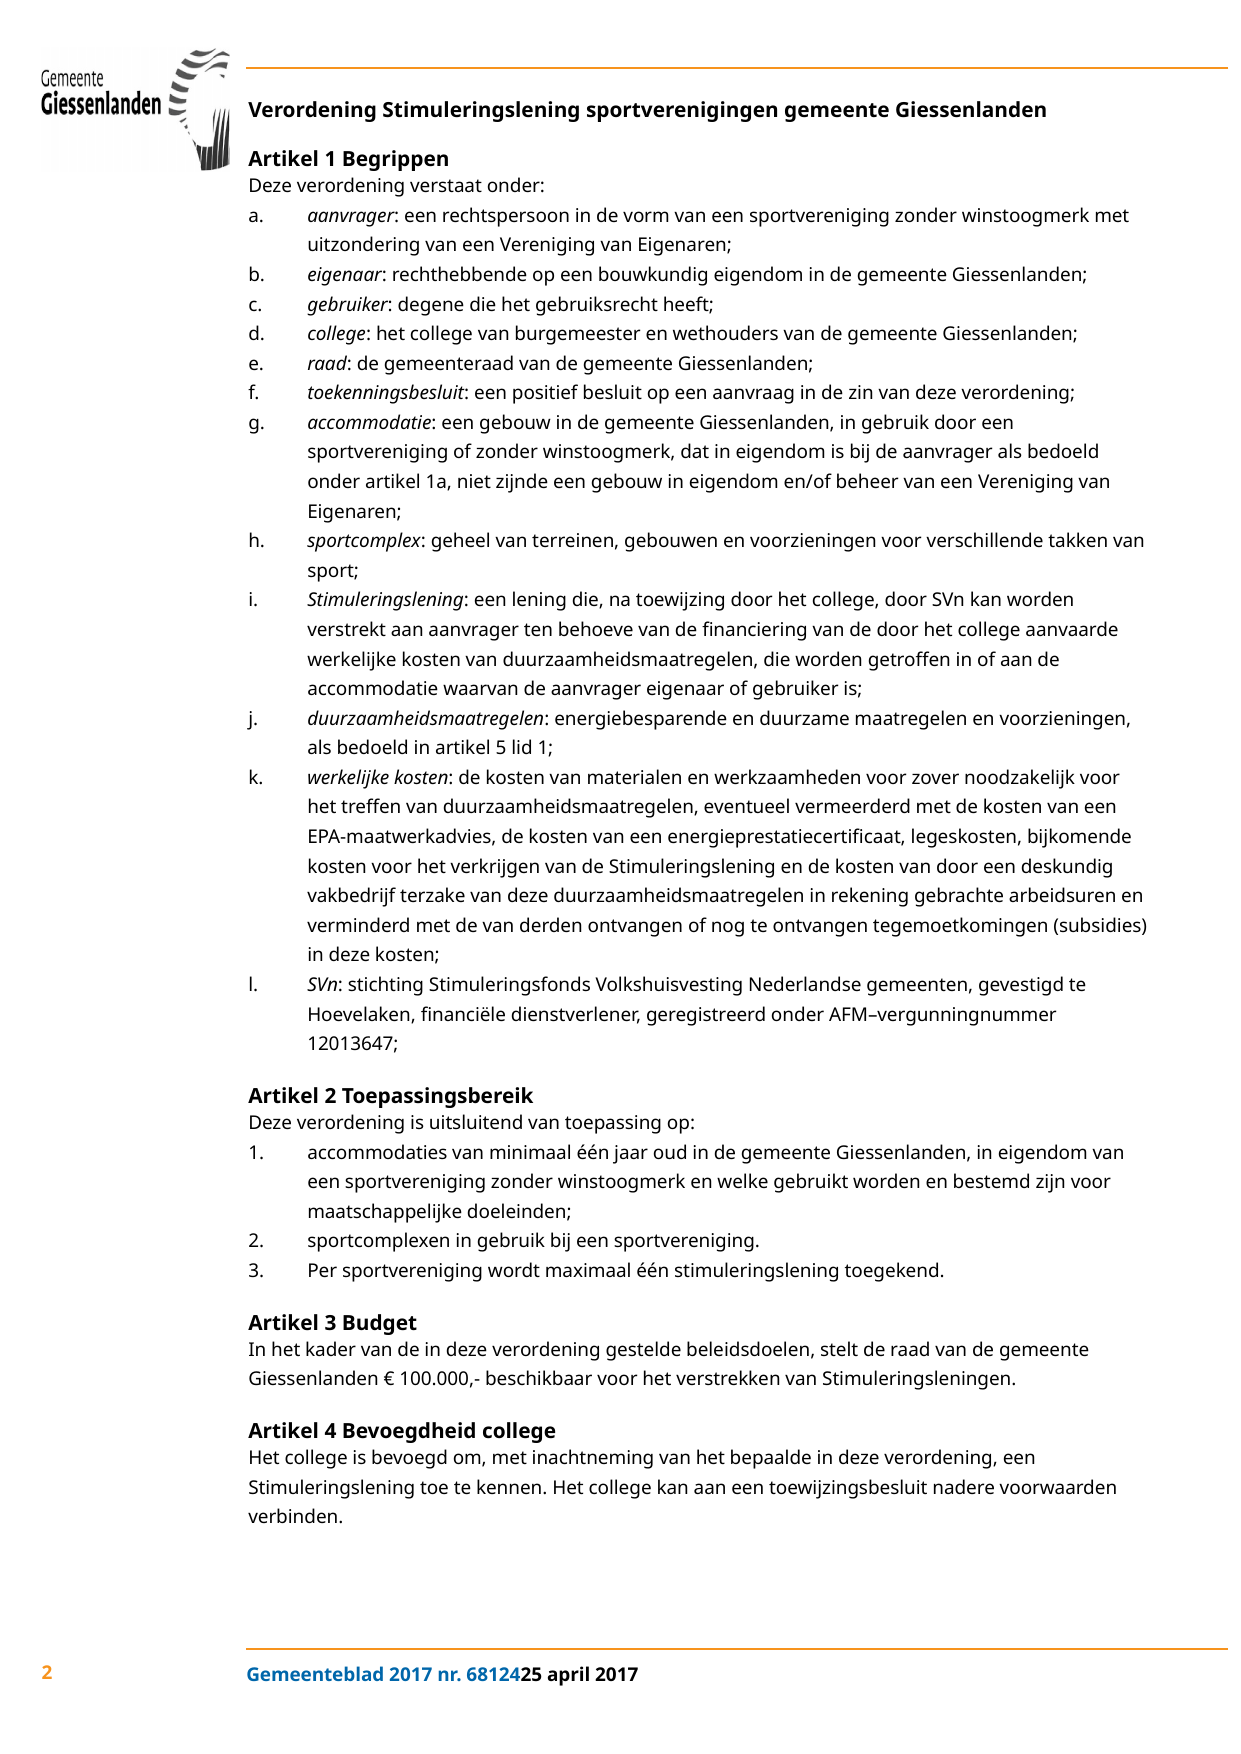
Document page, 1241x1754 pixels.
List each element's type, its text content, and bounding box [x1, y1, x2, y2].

list eigenaar: rechthebbende op een bouwkundig eigendom in de gemeente Giessenlanden; [248, 261, 1152, 287]
text Verordening Stimuleringslening sportverenigingen gemeente Giessenlanden [248, 95, 1152, 123]
list accommodaties van minimaal één jaar oud in de gemeente Giessenlanden, in eigendom van een sportvereniging zonder winstoogmerk en welke gebruikt worden en bestemd zijn voor maatschappelijke doeleinden; [248, 1139, 1152, 1224]
list sportcomplexen in gebruik bij een sportvereniging. [248, 1228, 1152, 1253]
list werkelijke kosten: de kosten van materialen en werkzaamheden voor zover noodzakelijk voor het treffen van duurzaamheidsmaatregelen, eventueel vermeerderd met de kosten van een EPA-maatwerkadvies, de kosten van een energieprestatiecertificaat, legeskosten, bijkomende kosten voor het verkrijgen van de Stimuleringslening en de kosten van door een deskundig vakbedrijf terzake van deze duurzaamheidsmaatregelen in rekening gebrachte arbeidsuren en verminderd met de van derden ontvangen of nog te ontvangen tegemoetkomingen (subsidies) in deze kosten; [248, 764, 1152, 967]
list college: het college van burgemeester en wethouders van de gemeente Giessenlanden; [248, 320, 1152, 346]
text Deze verordening is uitsluitend van toepassing op: [248, 1109, 1152, 1135]
text Deze verordening verstaat onder: [248, 172, 1152, 198]
list sportcomplex: geheel van terreinen, gebouwen en voorzieningen voor verschillende takken van sport; [248, 527, 1152, 583]
text Artikel 3 Budget [248, 1308, 1152, 1336]
text Artikel 4 Bevoegdheid college [248, 1416, 1152, 1444]
text Artikel 2 Toepassingsbereik [248, 1081, 1152, 1109]
list duurzaamheidsmaatregelen: energiebesparende en duurzame maatregelen en voorzieningen, als bedoeld in artikel 5 lid 1; [248, 705, 1152, 760]
text In het kader van de in deze verordening gestelde beleidsdoelen, stelt de raad van de gemeente Giessenlanden € 100.000,- beschikbaar voor het verstrekken van Stimuleringsleningen. [248, 1336, 1152, 1391]
list accommodatie: een gebouw in de gemeente Giessenlanden, in gebruik door een sportvereniging of zonder winstoogmerk, dat in eigendom is bij de aanvrager als bedoeld onder artikel 1a, niet zijnde een gebouw in eigendom en/of beheer van een Vereniging van Eigenaren; [248, 409, 1152, 524]
list Stimuleringslening: een lening die, na toewijzing door het college, door SVn kan worden verstrekt aan aanvrager ten behoeve van de financiering van de door het college aanvaarde werkelijke kosten van duurzaamheidsmaatregelen, die worden getroffen in of aan de accommodatie waarvan de aanvrager eigenaar of gebruiker is; [248, 587, 1152, 701]
list raad: de gemeenteraad van de gemeente Giessenlanden; [248, 350, 1152, 376]
list toekenningsbesluit: een positief besluit op een aanvraag in de zin van deze verordening; [248, 379, 1152, 405]
picture [41, 47, 231, 172]
list aanvrager: een rechtspersoon in de vorm van een sportvereniging zonder winstoogmerk met uitzondering van een Vereniging van Eigenaren; [248, 202, 1152, 257]
text Het college is bevoegd om, met inachtneming van het bepaalde in deze verordening, een Stimuleringslening toe te kennen. Het college kan aan een toewijzingsbesluit nadere voorwaarden verbinden. [248, 1444, 1152, 1529]
text Artikel 1 Begrippen [248, 144, 1152, 172]
list SVn: stichting Stimuleringsfonds Volkshuisvesting Nederlandse gemeenten, gevestigd te Hoevelaken, financiële dienstverlener, geregistreerd onder AFM–vergunningnummer 12013647; [248, 971, 1152, 1056]
list Per sportvereniging wordt maximaal één stimuleringslening toegekend. [248, 1257, 1152, 1283]
list gebruiker: degene die het gebruiksrecht heeft; [248, 291, 1152, 317]
